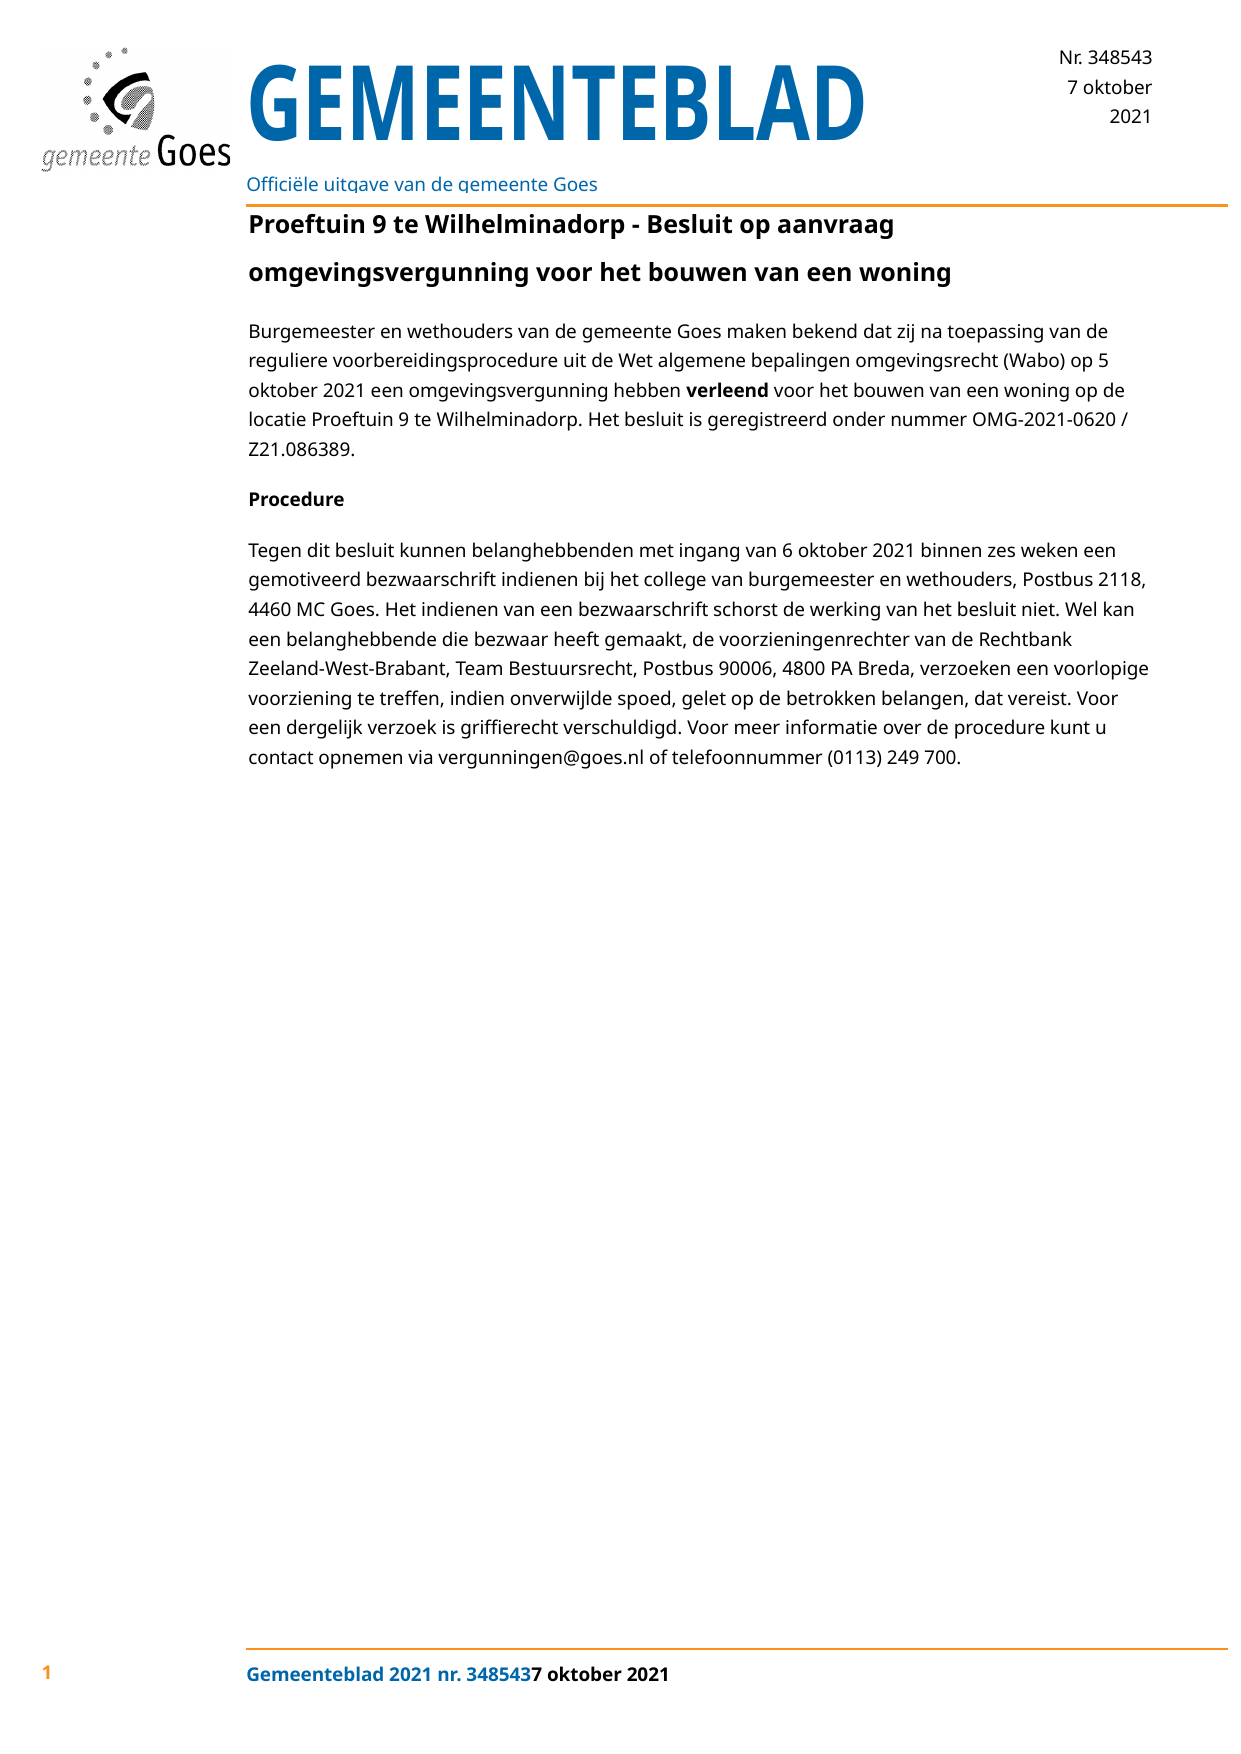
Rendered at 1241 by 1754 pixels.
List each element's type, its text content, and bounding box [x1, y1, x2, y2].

text Proeftuin 9 te Wilhelminadorp - Besluit op aanvraag omgevingsvergunning voor het bouwen van een woning [248, 207, 1152, 288]
picture [41, 47, 231, 172]
text Tegen dit besluit kunnen belanghebbenden met ingang van 6 oktober 2021 binnen zes weken een gemotiveerd bezwaarschrift indienen bij het college van burgemeester en wethouders, Postbus 2118, 4460 MC Goes. Het indienen van een bezwaarschrift schorst de werking van het besluit niet. Wel kan een belanghebbende die bezwaar heeft gemaakt, de voorzieningenrechter van de Rechtbank Zeeland-West-Brabant, Team Bestuursrecht, Postbus 90006, 4800 PA Breda, verzoeken een voorlopige voorziening te treffen, indien onverwijlde spoed, gelet op de betrokken belangen, dat vereist. Voor een dergelijk verzoek is griffierecht verschuldigd. Voor meer informatie over de procedure kunt u contact opnemen via vergunningen@goes.nl of telefoonnummer (0113) 249 700. [248, 537, 1152, 770]
text Procedure [248, 487, 1152, 512]
text Burgemeester en wethouders van de gemeente Goes maken bekend dat zij na toepassing van de reguliere voorbereidingsprocedure uit de Wet algemene bepalingen omgevingsrecht (Wabo) op 5 oktober 2021 een omgevingsvergunning hebben verleend voor het bouwen van een woning op de locatie Proeftuin 9 te Wilhelminadorp. Het besluit is geregistreerd onder nummer OMG-2021-0620 / Z21.086389. [248, 318, 1152, 462]
